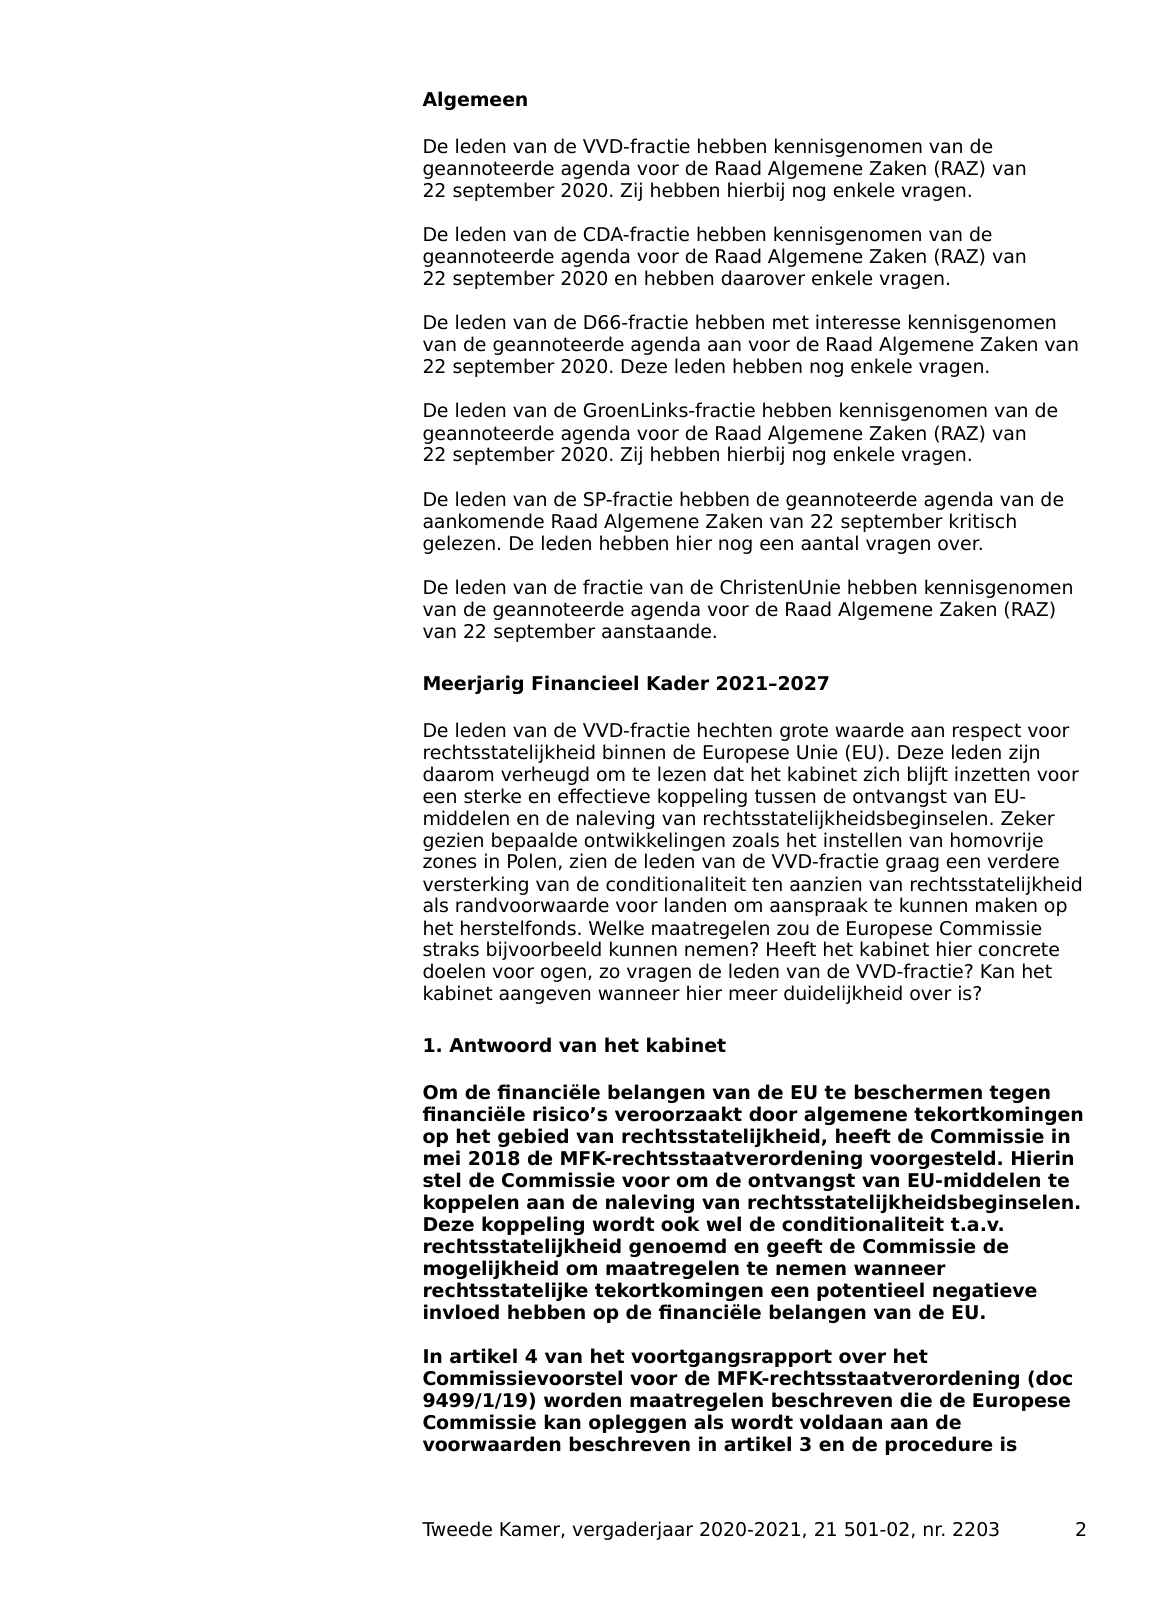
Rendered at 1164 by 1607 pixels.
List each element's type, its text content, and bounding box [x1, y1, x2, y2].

text Om de financiële belangen van de EU te beschermen tegen financiële risico’s veroorzaakt door algemene tekortkomingen op het gebied van rechtsstatelijkheid, heeft de Commissie in mei 2018 de MFK-rechtsstaatverordening voorgesteld. Hierin stel de Commissie voor om de ontvangst van EU-middelen te koppelen aan de naleving van rechtsstatelijkheidsbeginselen. Deze koppeling wordt ook wel de conditionaliteit t.a.v. rechtsstatelijkheid genoemd en geeft de Commissie de mogelijkheid om maatregelen te nemen wanneer rechtsstatelijke tekortkomingen een potentieel negatieve invloed hebben op de financiële belangen van de EU. [422, 1082, 1087, 1324]
text De leden van de CDA-fractie hebben kennisgenomen van de geannoteerde agenda voor de Raad Algemene Zaken (RAZ) van 22 september 2020 en hebben daarover enkele vragen. [422, 224, 1087, 290]
text De leden van de D66-fractie hebben met interesse kennisgenomen van de geannoteerde agenda aan voor de Raad Algemene Zaken van 22 september 2020. Deze leden hebben nog enkele vragen. [422, 312, 1087, 378]
subtitle Algemeen [422, 89, 1087, 111]
text De leden van de GroenLinks-fractie hebben kennisgenomen van de geannoteerde agenda voor de Raad Algemene Zaken (RAZ) van 22 september 2020. Zij hebben hierbij nog enkele vragen. [422, 400, 1087, 466]
subtitle Meerjarig Financieel Kader 2021–2027 [422, 673, 1087, 694]
subtitle 1. Antwoord van het kabinet [422, 1035, 1087, 1057]
text De leden van de VVD-fractie hebben kennisgenomen van de geannoteerde agenda voor de Raad Algemene Zaken (RAZ) van 22 september 2020. Zij hebben hierbij nog enkele vragen. [422, 136, 1087, 202]
text In artikel 4 van het voortgangsrapport over het Commissievoorstel voor de MFK-rechtsstaatverordening (doc 9499/1/19) worden maatregelen beschreven die de Europese Commissie kan opleggen als wordt voldaan aan de voorwaarden beschreven in artikel 3 en de procedure is [422, 1346, 1087, 1456]
text De leden van de fractie van de ChristenUnie hebben kennisgenomen van de geannoteerde agenda voor de Raad Algemene Zaken (RAZ) van 22 september aanstaande. [422, 577, 1087, 643]
text De leden van de SP-fractie hebben de geannoteerde agenda van de aankomende Raad Algemene Zaken van 22 september kritisch gelezen. De leden hebben hier nog een aantal vragen over. [422, 488, 1087, 554]
text De leden van de VVD-fractie hechten grote waarde aan respect voor rechtsstatelijkheid binnen de Europese Unie (EU). Deze leden zijn daarom verheugd om te lezen dat het kabinet zich blijft inzetten voor een sterke en effectieve koppeling tussen de ontvangst van EU-middelen en de naleving van rechtsstatelijkheidsbeginselen. Zeker gezien bepaalde ontwikkelingen zoals het instellen van homovrije zones in Polen, zien de leden van de VVD-fractie graag een verdere versterking van de conditionaliteit ten aanzien van rechtsstatelijkheid als randvoorwaarde voor landen om aanspraak te kunnen maken op het herstelfonds. Welke maatregelen zou de Europese Commissie straks bijvoorbeeld kunnen nemen? Heeft het kabinet hier concrete doelen voor ogen, zo vragen de leden van de VVD-fractie? Kan het kabinet aangeven wanneer hier meer duidelijkheid over is? [422, 719, 1087, 1005]
